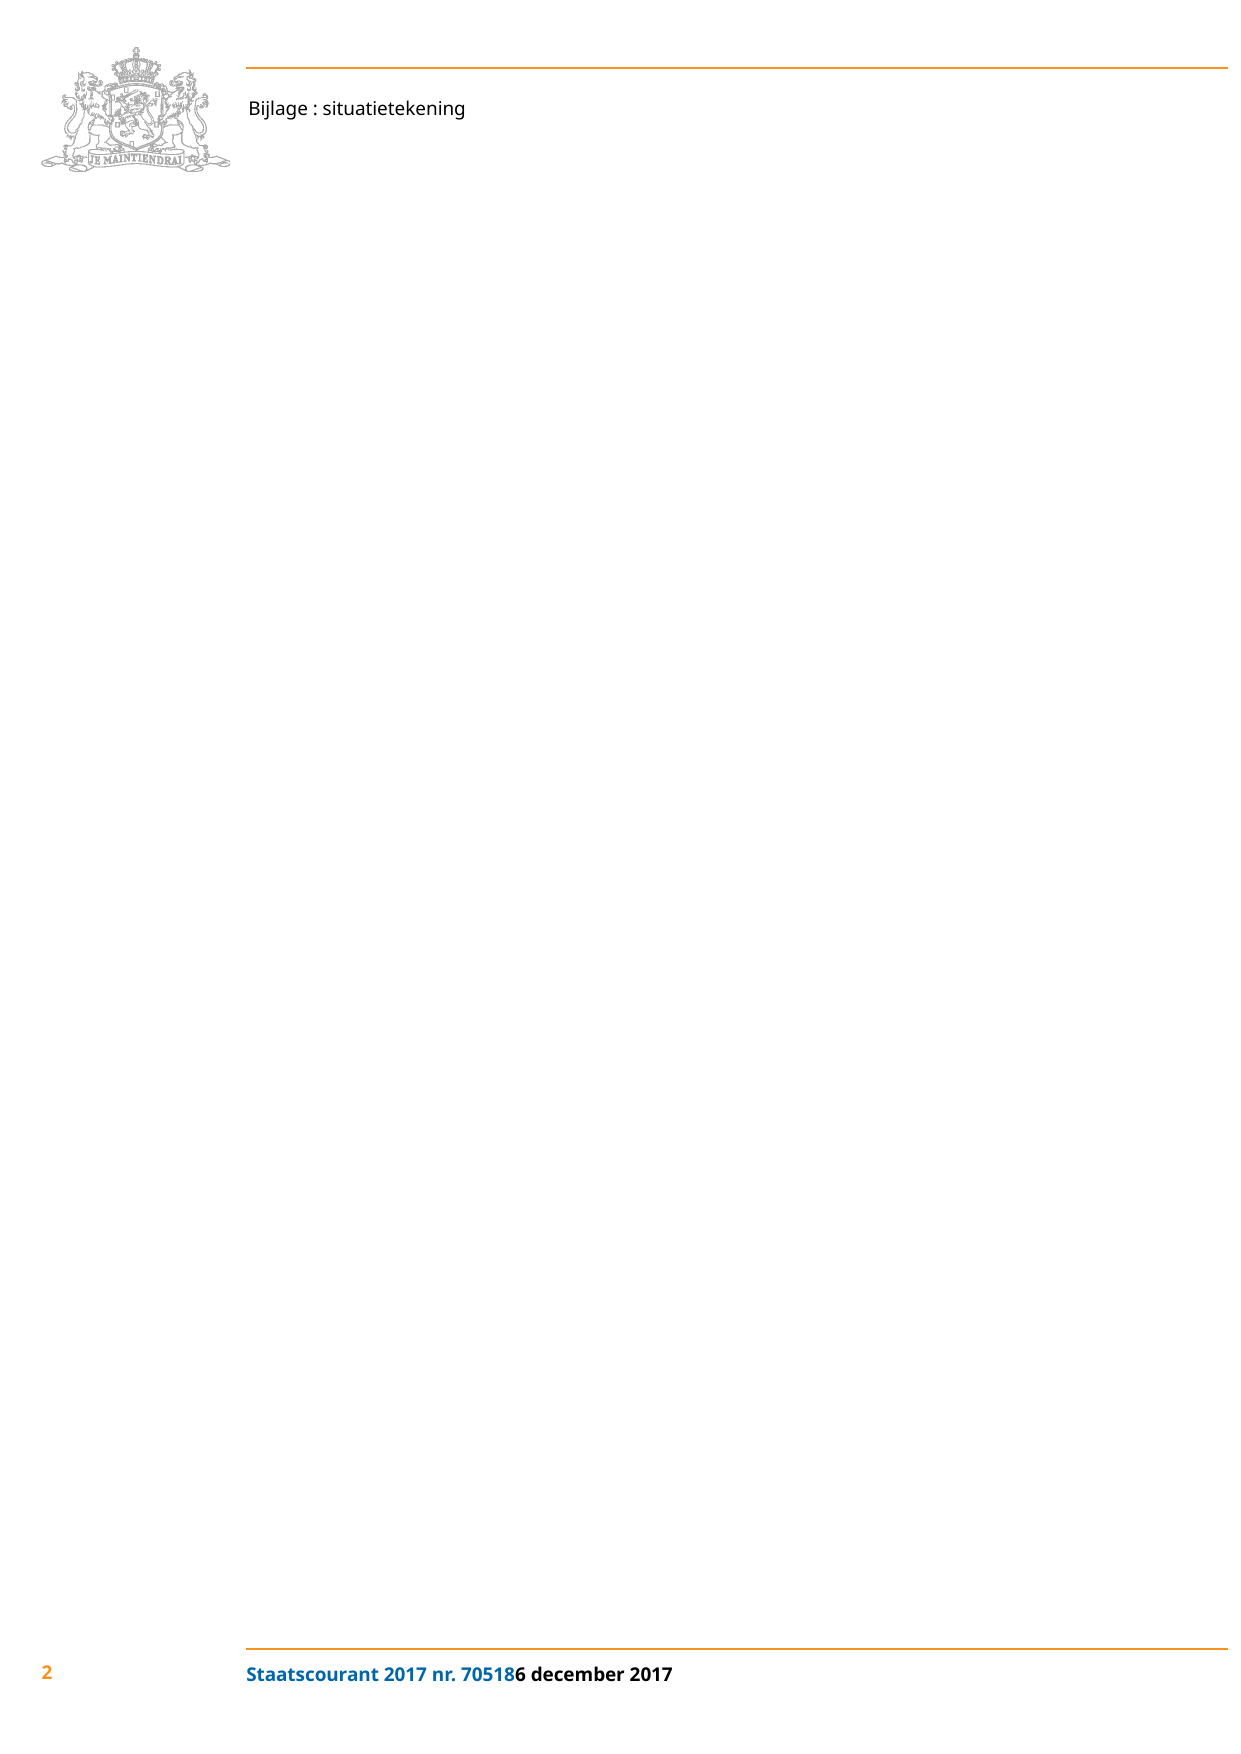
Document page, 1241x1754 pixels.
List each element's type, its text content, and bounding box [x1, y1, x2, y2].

picture [41, 47, 231, 172]
text Bijlage : situatietekening [248, 95, 1152, 121]
